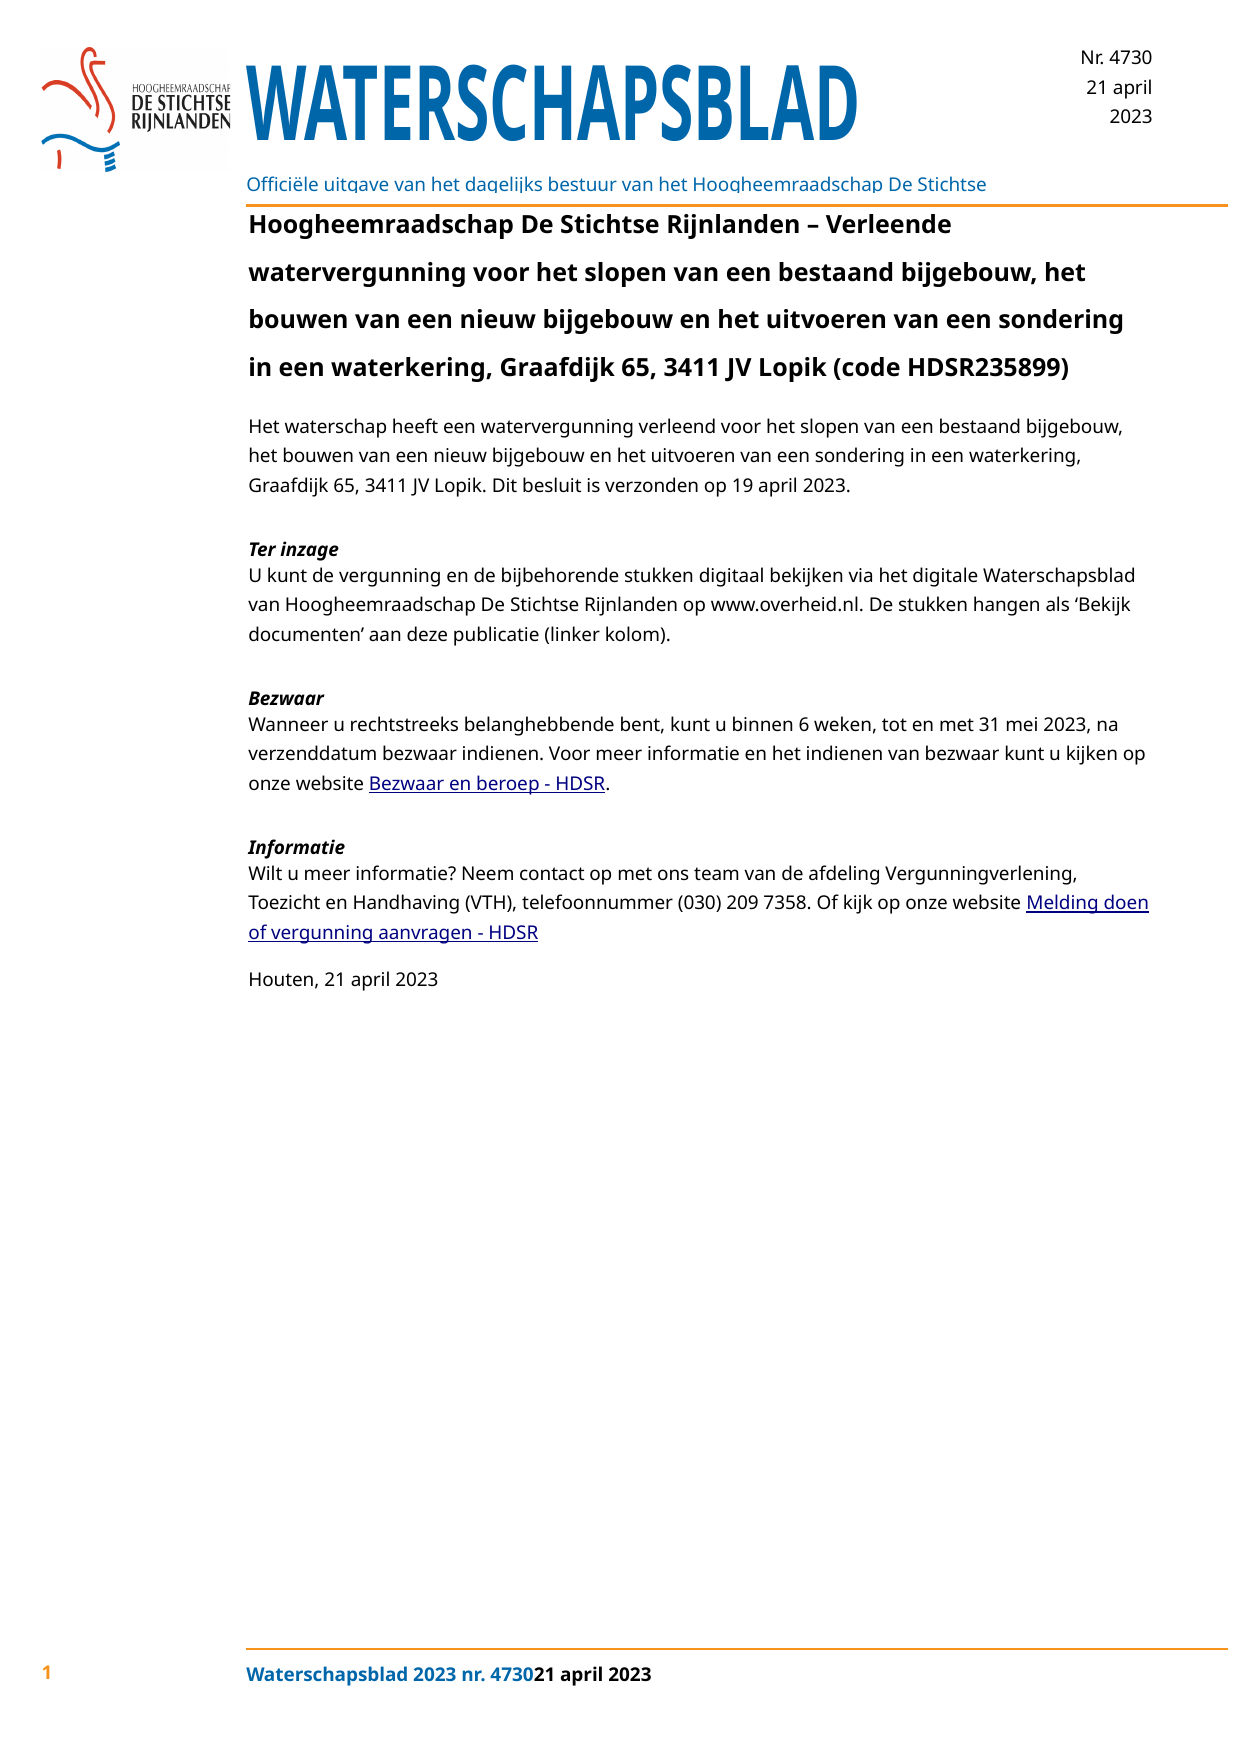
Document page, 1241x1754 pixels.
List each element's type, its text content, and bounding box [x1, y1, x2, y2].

picture [41, 47, 231, 172]
text Ter inzage [248, 536, 1152, 562]
text U kunt de vergunning en de bijbehorende stukken digitaal bekijken via het digitale Waterschapsblad van Hoogheemraadschap De Stichtse Rijnlanden op www.overheid.nl. De stukken hangen als ‘Bekijk documenten’ aan deze publicatie (linker kolom). [248, 562, 1152, 647]
text Wilt u meer informatie? Neem contact op met ons team van de afdeling Vergunningverlening, Toezicht en Handhaving (VTH), telefoonnummer (030) 209 7358. Of kijk op onze website Melding doen of vergunning aanvragen - HDSR [248, 860, 1152, 944]
text Houten, 21 april 2023 [248, 967, 1152, 992]
text Het waterschap heeft een watervergunning verleend voor het slopen van een bestaand bijgebouw, het bouwen van een nieuw bijgebouw en het uitvoeren van een sondering in een waterkering, Graafdijk 65, 3411 JV Lopik. Dit besluit is verzonden op 19 april 2023. [248, 413, 1152, 498]
text Wanneer u rechtstreeks belanghebbende bent, kunt u binnen 6 weken, tot en met 31 mei 2023, na verzenddatum bezwaar indienen. Voor meer informatie en het indienen van bezwaar kunt u kijken op onze website Bezwaar en beroep - HDSR. [248, 711, 1152, 796]
text Informatie [248, 834, 1152, 860]
text Hoogheemraadschap De Stichtse Rijnlanden – Verleende watervergunning voor het slopen van een bestaand bijgebouw, het bouwen van een nieuw bijgebouw en het uitvoeren van een sondering in een waterkering, Graafdijk 65, 3411 JV Lopik (code HDSR235899) [248, 207, 1152, 384]
text Bezwaar [248, 685, 1152, 711]
